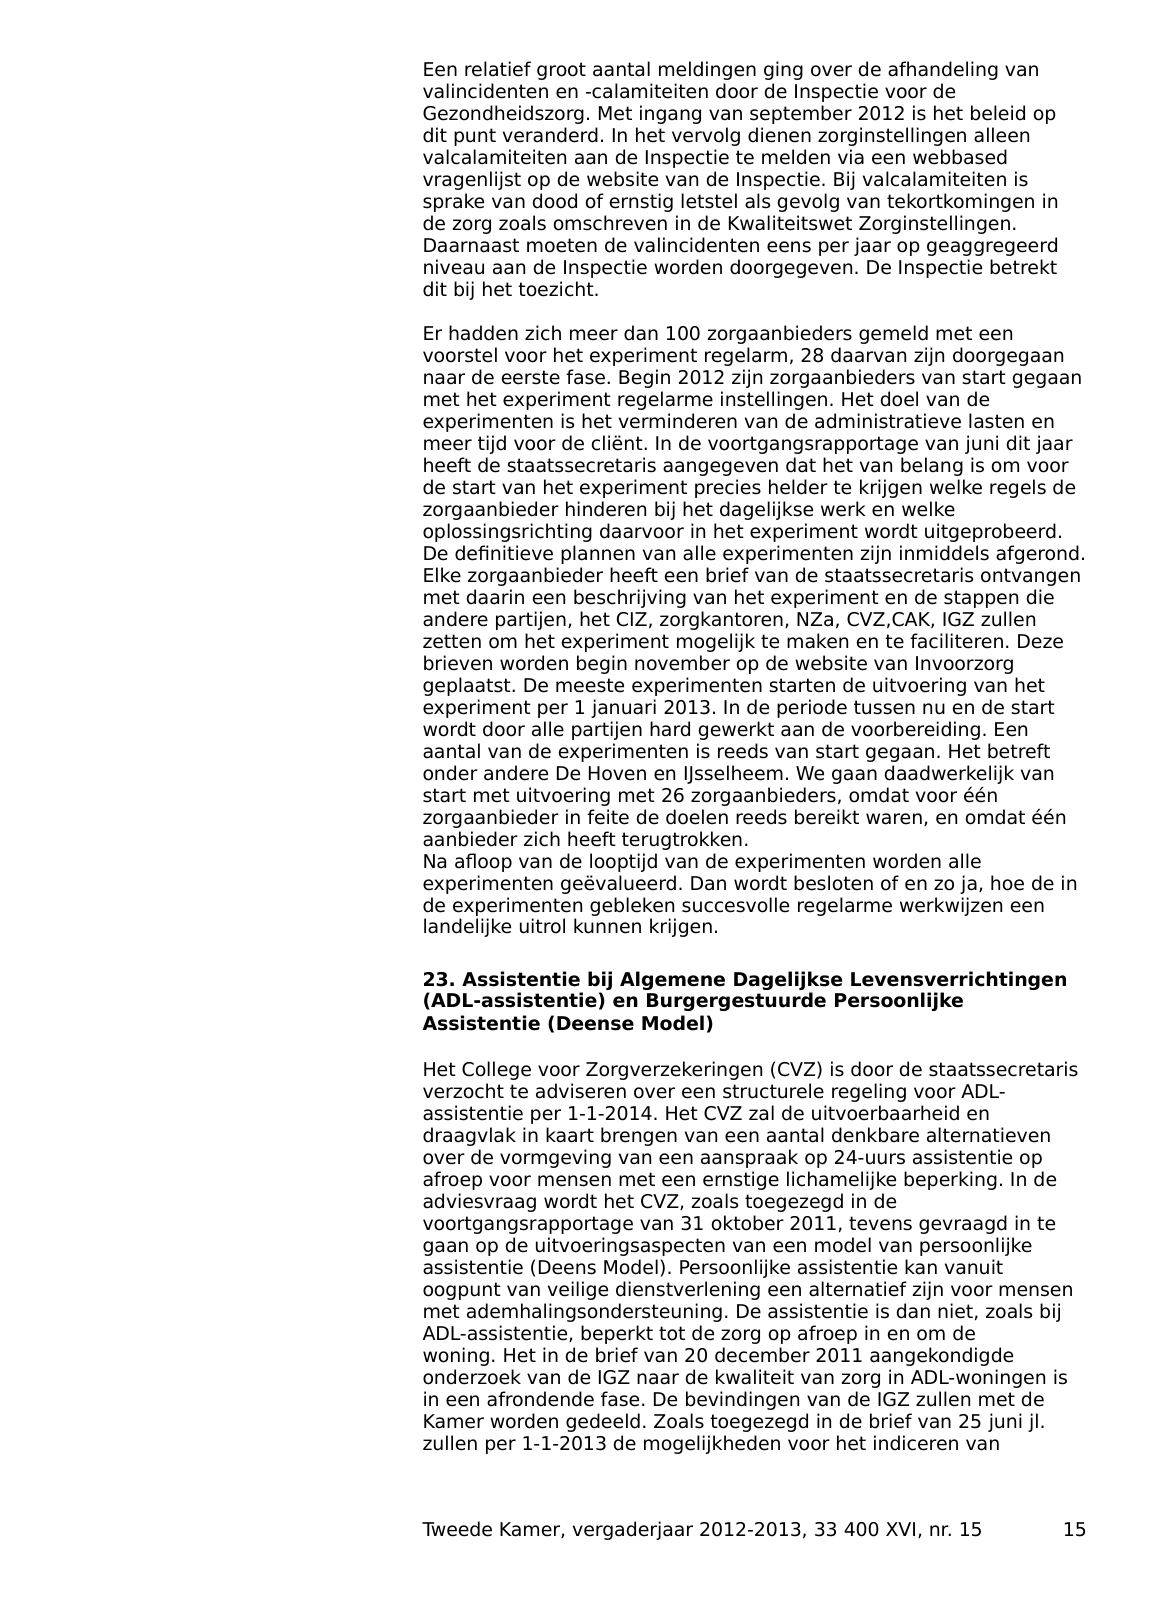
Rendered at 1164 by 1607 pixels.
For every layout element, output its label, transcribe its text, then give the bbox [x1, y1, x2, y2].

text Er hadden zich meer dan 100 zorgaanbieders gemeld met een voorstel voor het experiment regelarm, 28 daarvan zijn doorgegaan naar de eerste fase. Begin 2012 zijn zorgaanbieders van start gegaan met het experiment regelarme instellingen. Het doel van de experimenten is het verminderen van de administratieve lasten en meer tijd voor de cliënt. In de voortgangsrapportage van juni dit jaar heeft de staatssecretaris aangegeven dat het van belang is om voor de start van het experiment precies helder te krijgen welke regels de zorgaanbieder hinderen bij het dagelijkse werk en welke oplossingsrichting daarvoor in het experiment wordt uitgeprobeerd. De definitieve plannen van alle experimenten zijn inmiddels afgerond. Elke zorgaanbieder heeft een brief van de staatssecretaris ontvangen met daarin een beschrijving van het experiment en de stappen die andere partijen, het CIZ, zorgkantoren, NZa, CVZ,CAK, IGZ zullen zetten om het experiment mogelijk te maken en te faciliteren. Deze brieven worden begin november op de website van Invoorzorg geplaatst. De meeste experimenten starten de uitvoering van het experiment per 1 januari 2013. In de periode tussen nu en de start wordt door alle partijen hard gewerkt aan de voorbereiding. Een aantal van de experimenten is reeds van start gegaan. Het betreft onder andere De Hoven en IJsselheem. We gaan daadwerkelijk van start met uitvoering met 26 zorgaanbieders, omdat voor één zorgaanbieder in feite de doelen reeds bereikt waren, en omdat één aanbieder zich heeft terugtrokken. [422, 323, 1087, 851]
text Na afloop van de looptijd van de experimenten worden alle experimenten geëvalueerd. Dan wordt besloten of en zo ja, hoe de in de experimenten gebleken succesvolle regelarme werkwijzen een landelijke uitrol kunnen krijgen. [422, 851, 1087, 938]
text Een relatief groot aantal meldingen ging over de afhandeling van valincidenten en -calamiteiten door de Inspectie voor de Gezondheidszorg. Met ingang van september 2012 is het beleid op dit punt veranderd. In het vervolg dienen zorginstellingen alleen valcalamiteiten aan de Inspectie te melden via een webbased vragenlijst op de website van de Inspectie. Bij valcalamiteiten is sprake van dood of ernstig letstel als gevolg van tekortkomingen in de zorg zoals omschreven in de Kwaliteitswet Zorginstellingen. Daarnaast moeten de valincidenten eens per jaar op geaggregeerd niveau aan de Inspectie worden doorgegeven. De Inspectie betrekt dit bij het toezicht. [422, 59, 1087, 301]
subtitle 23. Assistentie bij Algemene Dagelijkse Levensverrichtingen (ADL-assistentie) en Burgergestuurde Persoonlijke Assistentie (Deense Model) [422, 968, 1087, 1034]
text Het College voor Zorgverzekeringen (CVZ) is door de staatssecretaris verzocht te adviseren over een structurele regeling voor ADL-assistentie per 1-1-2014. Het CVZ zal de uitvoerbaarheid en draagvlak in kaart brengen van een aantal denkbare alternatieven over de vormgeving van een aanspraak op 24-uurs assistentie op afroep voor mensen met een ernstige lichamelijke beperking. In de adviesvraag wordt het CVZ, zoals toegezegd in de voortgangsrapportage van 31 oktober 2011, tevens gevraagd in te gaan op de uitvoeringsaspecten van een model van persoonlijke assistentie (Deens Model). Persoonlijke assistentie kan vanuit oogpunt van veilige dienstverlening een alternatief zijn voor mensen met ademhalingsondersteuning. De assistentie is dan niet, zoals bij ADL-assistentie, beperkt tot de zorg op afroep in en om de woning. Het in de brief van 20 december 2011 aangekondigde onderzoek van de IGZ naar de kwaliteit van zorg in ADL-woningen is in een afrondende fase. De bevindingen van de IGZ zullen met de Kamer worden gedeeld. Zoals toegezegd in de brief van 25 juni jl. zullen per 1-1-2013 de mogelijkheden voor het indiceren van [422, 1059, 1087, 1455]
